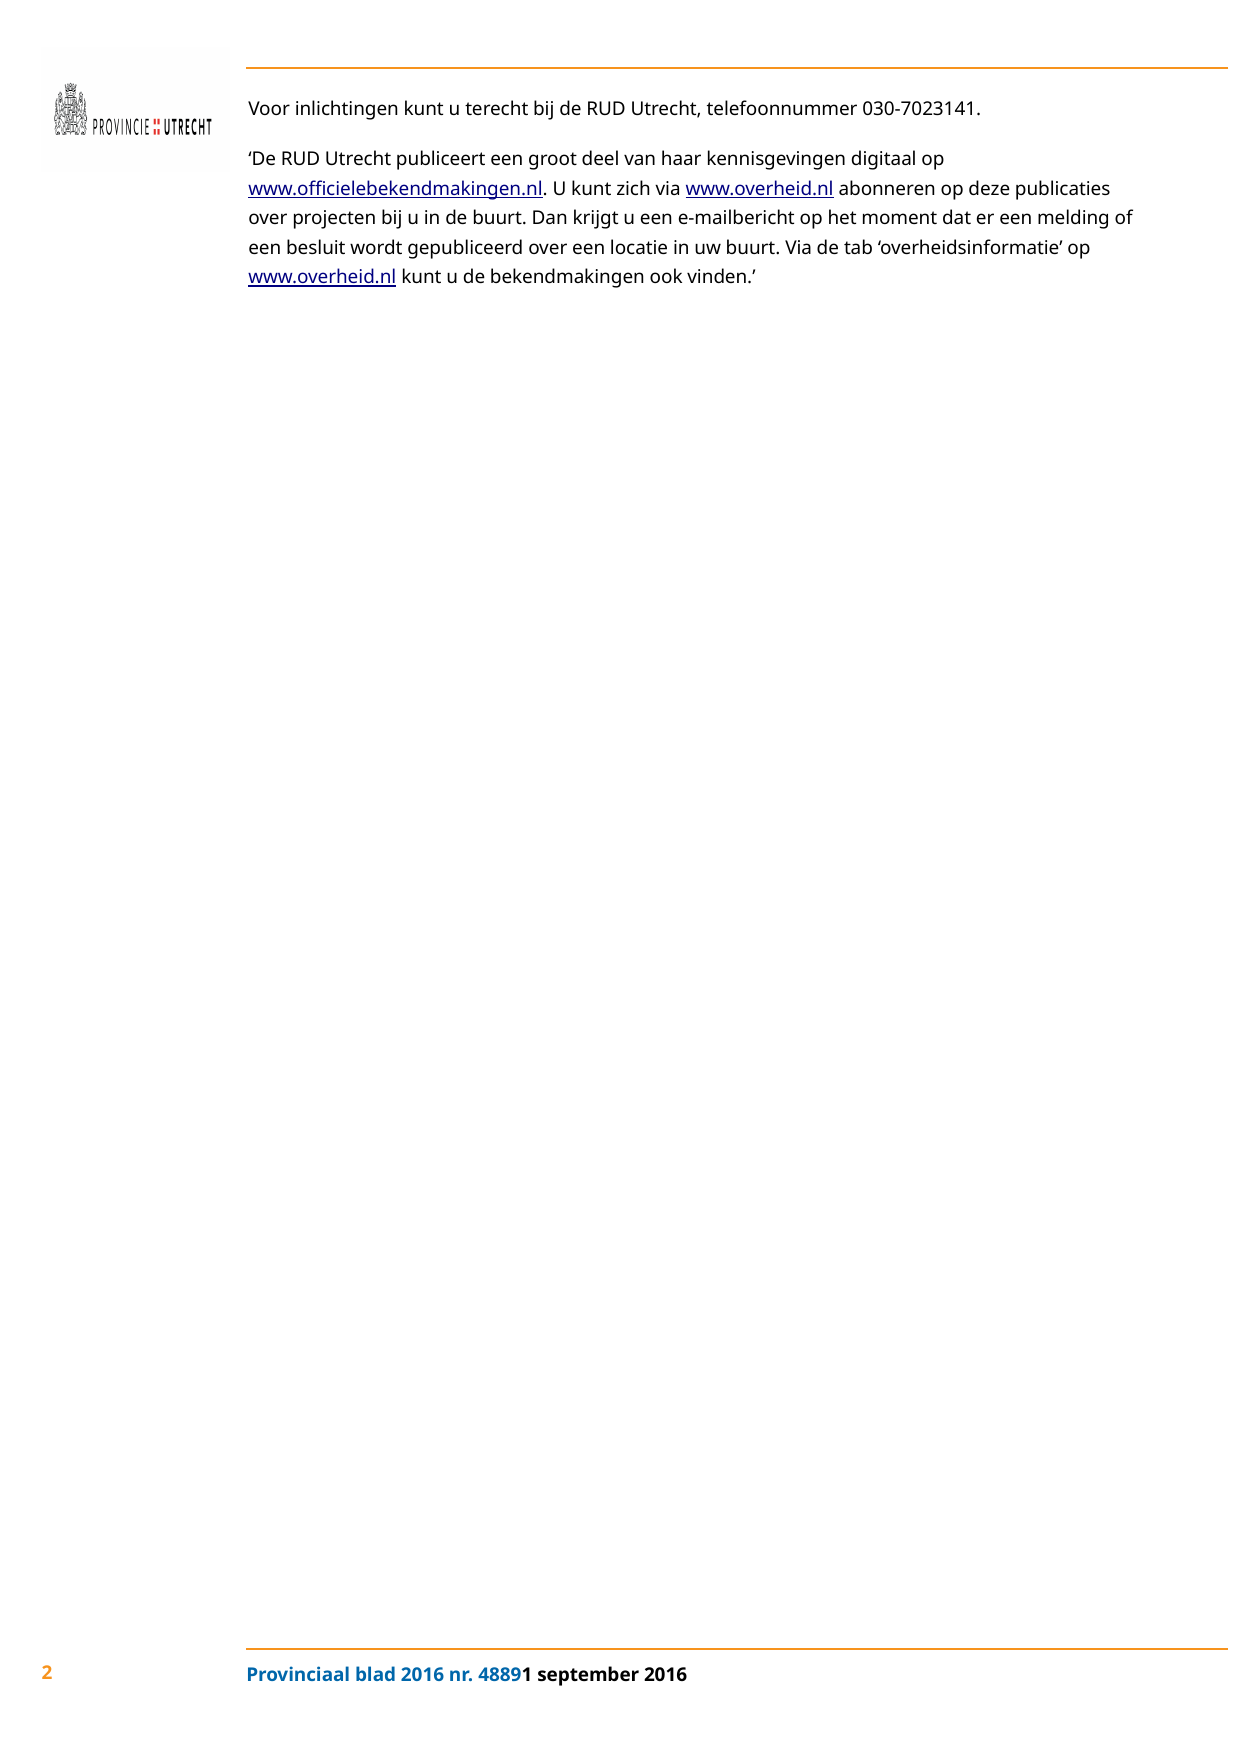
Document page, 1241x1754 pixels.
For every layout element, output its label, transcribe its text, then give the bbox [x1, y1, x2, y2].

text Voor inlichtingen kunt u terecht bij de RUD Utrecht, telefoonnummer 030-7023141. [248, 95, 1152, 121]
text ‘De RUD Utrecht publiceert een groot deel van haar kennisgevingen digitaal op www.officielebekendmakingen.nl. U kunt zich via www.overheid.nl abonneren op deze publicaties over projecten bij u in de buurt. Dan krijgt u een e-mailbericht op het moment dat er een melding of een besluit wordt gepubliceerd over een locatie in uw buurt. Via de tab ‘overheidsinformatie’ op www.overheid.nl kunt u de bekendmakingen ook vinden.’ [248, 145, 1152, 289]
picture [41, 47, 231, 172]
